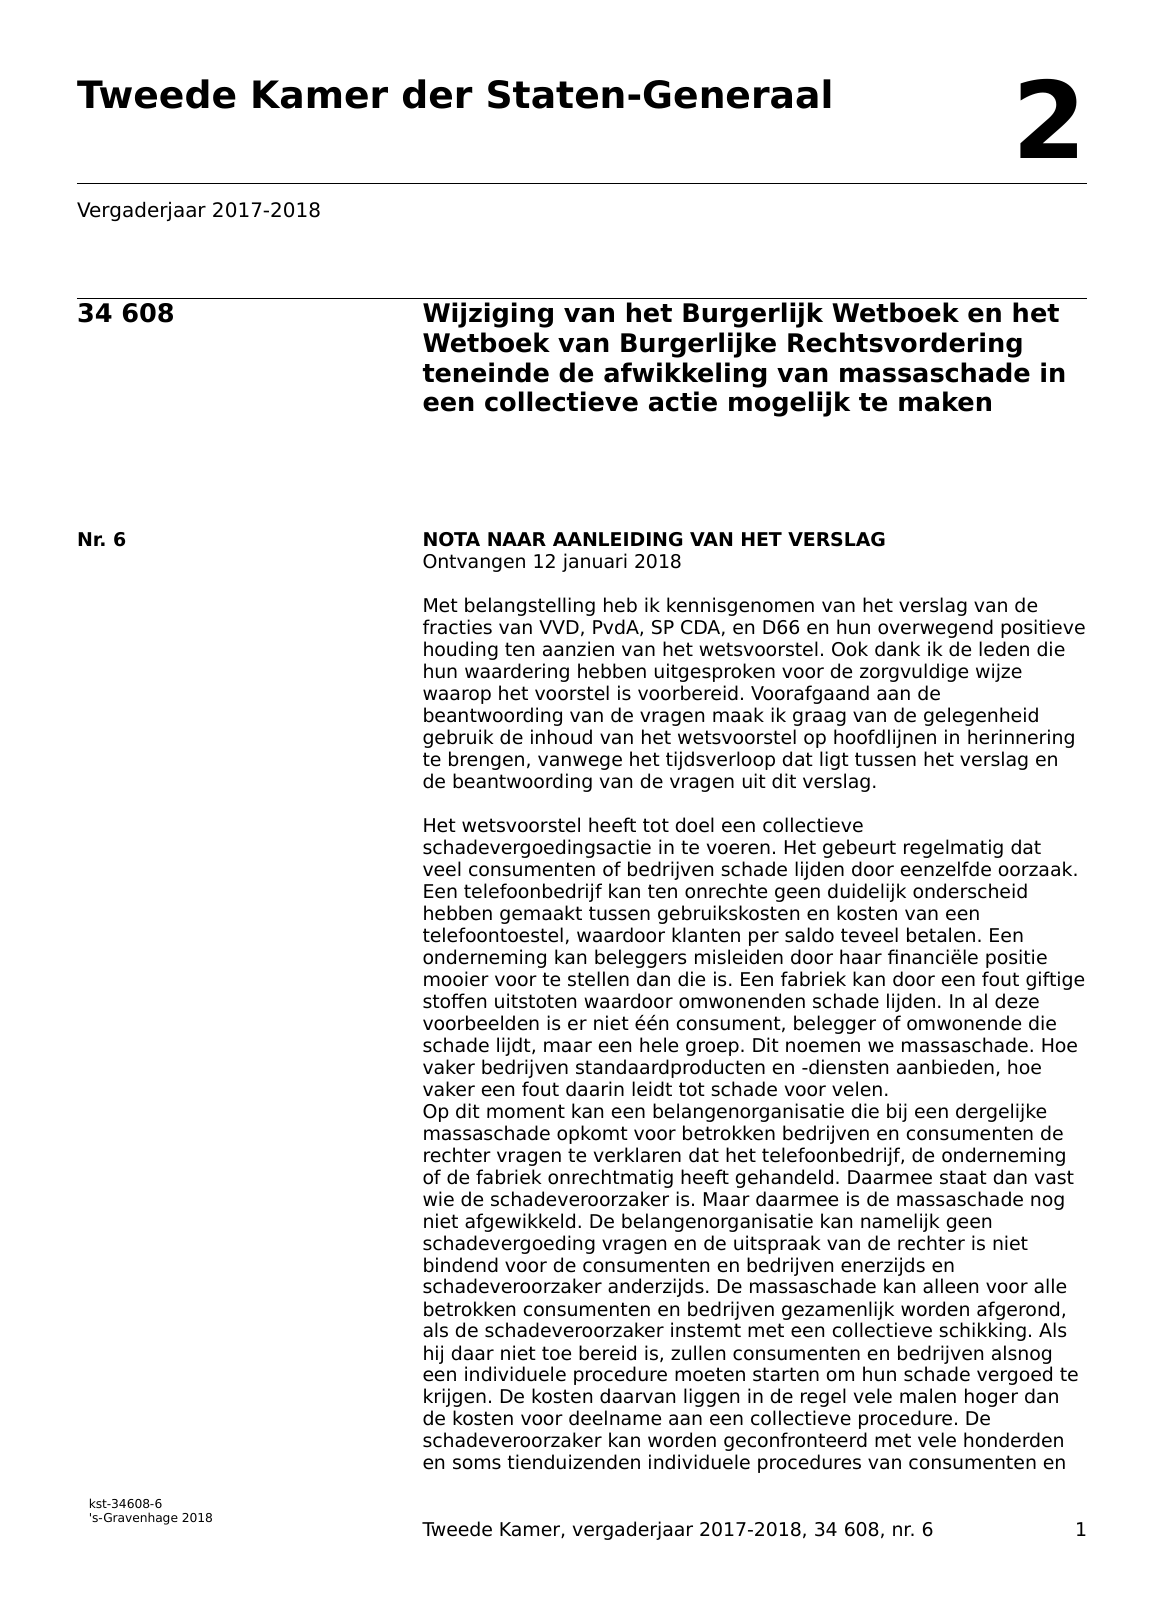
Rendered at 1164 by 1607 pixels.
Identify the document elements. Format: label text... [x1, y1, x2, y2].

text kst-34608-6 [88, 1497, 323, 1511]
table_header Tweede Kamer der Staten-Generaal [77, 59, 886, 183]
text Op dit moment kan een belangenorganisatie die bij een dergelijke massaschade opkomt voor betrokken bedrijven en consumenten de rechter vragen te verklaren dat het telefoonbedrijf, de onderneming of de fabriek onrechtmatig heeft gehandeld. Daarmee staat dan vast wie de schadeveroorzaker is. Maar daarmee is de massaschade nog niet afgewikkeld. De belangenorganisatie kan namelijk geen schadevergoeding vragen en de uitspraak van de rechter is niet bindend voor de consumenten en bedrijven enerzijds en schadeveroorzaker anderzijds. De massaschade kan alleen voor alle betrokken consumenten en bedrijven gezamenlijk worden afgerond, als de schadeveroorzaker instemt met een collectieve schikking. Als hij daar niet toe bereid is, zullen consumenten en bedrijven alsnog een individuele procedure moeten starten om hun schade vergoed te krijgen. De kosten daarvan liggen in de regel vele malen hoger dan de kosten voor deelname aan een collectieve procedure. De schadeveroorzaker kan worden geconfronteerd met vele honderden en soms tienduizenden individuele procedures van consumenten en [422, 1101, 1087, 1474]
text Ontvangen 12 januari 2018 [422, 551, 1087, 573]
text 's-Gravenhage 2018 [88, 1511, 323, 1525]
subtitle 34 608 Wijziging van het Burgerlijk Wetboek en het Wetboek van Burgerlijke Rechtsvordering teneinde de afwikkeling van massaschade in een collectieve actie mogelijk te maken [77, 299, 1087, 418]
table_cell Vergaderjaar 2017-2018 [77, 184, 1087, 298]
subtitle Nr. 6 NOTA NAAR AANLEIDING VAN HET VERSLAG [77, 529, 1087, 551]
table_header 2 [886, 59, 1087, 183]
text Het wetsvoorstel heeft tot doel een collectieve schadevergoedingsactie in te voeren. Het gebeurt regelmatig dat veel consumenten of bedrijven schade lijden door eenzelfde oorzaak. Een telefoonbedrijf kan ten onrechte geen duidelijk onderscheid hebben gemaakt tussen gebruikskosten en kosten van een telefoontoestel, waardoor klanten per saldo teveel betalen. Een onderneming kan beleggers misleiden door haar financiële positie mooier voor te stellen dan die is. Een fabriek kan door een fout giftige stoffen uitstoten waardoor omwonenden schade lijden. In al deze voorbeelden is er niet één consument, belegger of omwonende die schade lijdt, maar een hele groep. Dit noemen we massaschade. Hoe vaker bedrijven standaardproducten en -diensten aanbieden, hoe vaker een fout daarin leidt tot schade voor velen. [422, 815, 1087, 1101]
text Met belangstelling heb ik kennisgenomen van het verslag van de fracties van VVD, PvdA, SP CDA, en D66 en hun overwegend positieve houding ten aanzien van het wetsvoorstel. Ook dank ik de leden die hun waardering hebben uitgesproken voor de zorgvuldige wijze waarop het voorstel is voorbereid. Voorafgaand aan de beantwoording van de vragen maak ik graag van de gelegenheid gebruik de inhoud van het wetsvoorstel op hoofdlijnen in herinnering te brengen, vanwege het tijdsverloop dat ligt tussen het verslag en de beantwoording van de vragen uit dit verslag. [422, 595, 1087, 793]
